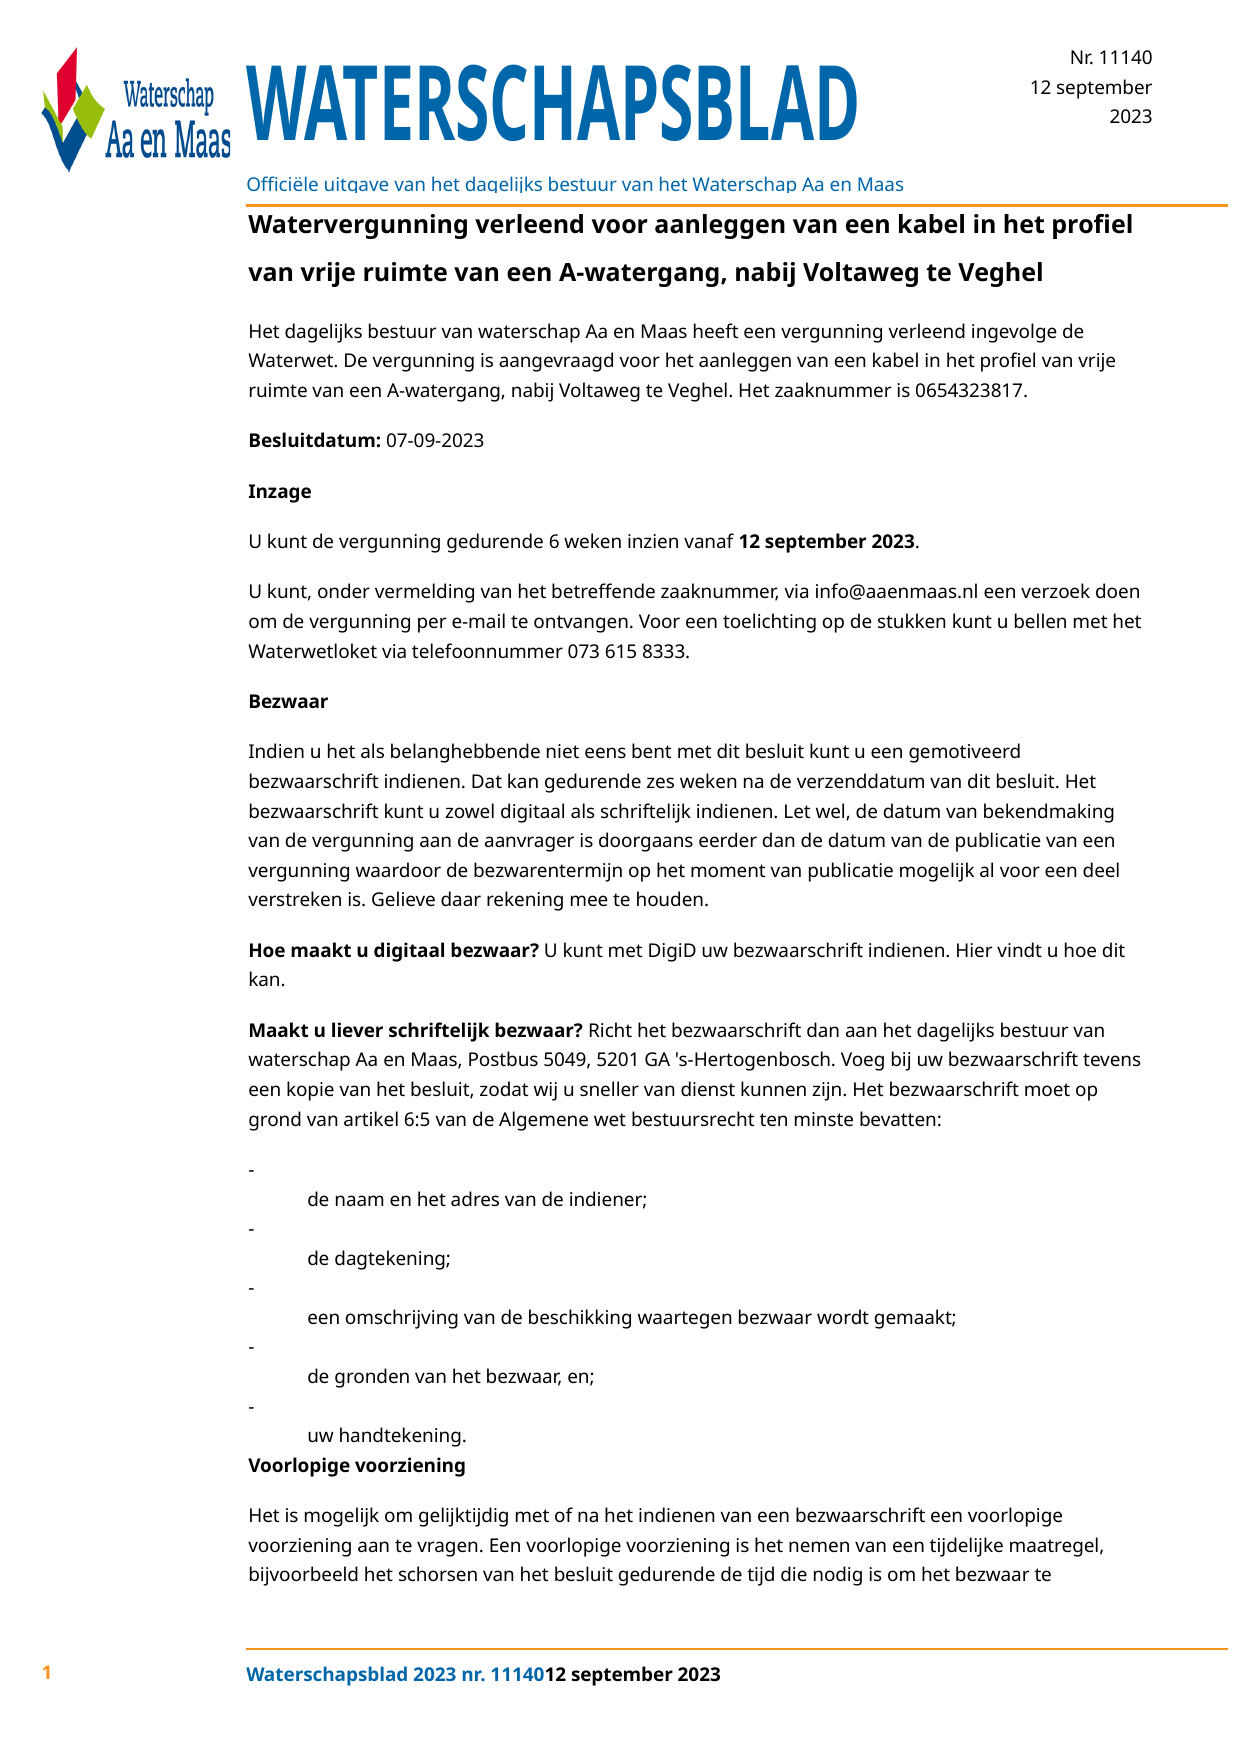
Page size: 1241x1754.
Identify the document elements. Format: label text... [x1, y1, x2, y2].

text U kunt, onder vermelding van het betreffende zaaknummer, via info@aaenmaas.nl een verzoek doen om de vergunning per e-mail te ontvangen. Voor een toelichting op de stukken kunt u bellen met het Waterwetloket via telefoonnummer 073 615 8333. [248, 579, 1152, 664]
list de naam en het adres van de indiener; [248, 1186, 1152, 1212]
text Watervergunning verleend voor aanleggen van een kabel in het profiel van vrije ruimte van een A-watergang, nabij Voltaweg te Veghel [248, 207, 1152, 288]
text Voorlopige voorziening [248, 1452, 1152, 1478]
text U kunt de vergunning gedurende 6 weken inzien vanaf 12 september 2023. [248, 528, 1152, 554]
text Bezwaar [248, 688, 1152, 714]
list uw handtekening. [248, 1422, 1152, 1448]
text Indien u het als belanghebbende niet eens bent met dit besluit kunt u een gemotiveerd bezwaarschrift indienen. Dat kan gedurende zes weken na de verzenddatum van dit besluit. Het bezwaarschrift kunt u zowel digitaal als schriftelijk indienen. Let wel, de datum van bekendmaking van de vergunning aan de aanvrager is doorgaans eerder dan de datum van de publicatie van een vergunning waardoor de bezwarentermijn op het moment van publicatie mogelijk al voor een deel verstreken is. Gelieve daar rekening mee te houden. [248, 739, 1152, 912]
text Inzage [248, 478, 1152, 504]
text Maakt u liever schriftelijk bezwaar? Richt het bezwaarschrift dan aan het dagelijks bestuur van waterschap Aa en Maas, Postbus 5049, 5201 GA 's-Hertogenbosch. Voeg bij uw bezwaarschrift tevens een kopie van het besluit, zodat wij u sneller van dienst kunnen zijn. Het bezwaarschrift moet op grond van artikel 6:5 van de Algemene wet bestuursrecht ten minste bevatten: [248, 1017, 1152, 1132]
list de dagtekening; [248, 1245, 1152, 1271]
text Hoe maakt u digitaal bezwaar? U kunt met DigiD uw bezwaarschrift indienen. Hier vindt u hoe dit kan. [248, 937, 1152, 992]
list een omschrijving van de beschikking waartegen bezwaar wordt gemaakt; [248, 1304, 1152, 1330]
text Het is mogelijk om gelijktijdig met of na het indienen van een bezwaarschrift een voorlopige voorziening aan te vragen. Een voorlopige voorziening is het nemen van een tijdelijke maatregel, bijvoorbeeld het schorsen van het besluit gedurende de tijd die nodig is om het bezwaar te [248, 1502, 1152, 1587]
picture [41, 47, 231, 172]
text Besluitdatum: 07-09-2023 [248, 427, 1152, 453]
list de gronden van het bezwaar, en; [248, 1363, 1152, 1389]
text Het dagelijks bestuur van waterschap Aa en Maas heeft een vergunning verleend ingevolge de Waterwet. De vergunning is aangevraagd voor het aanleggen van een kabel in het profiel van vrije ruimte van een A-watergang, nabij Voltaweg te Veghel. Het zaaknummer is 0654323817. [248, 318, 1152, 403]
